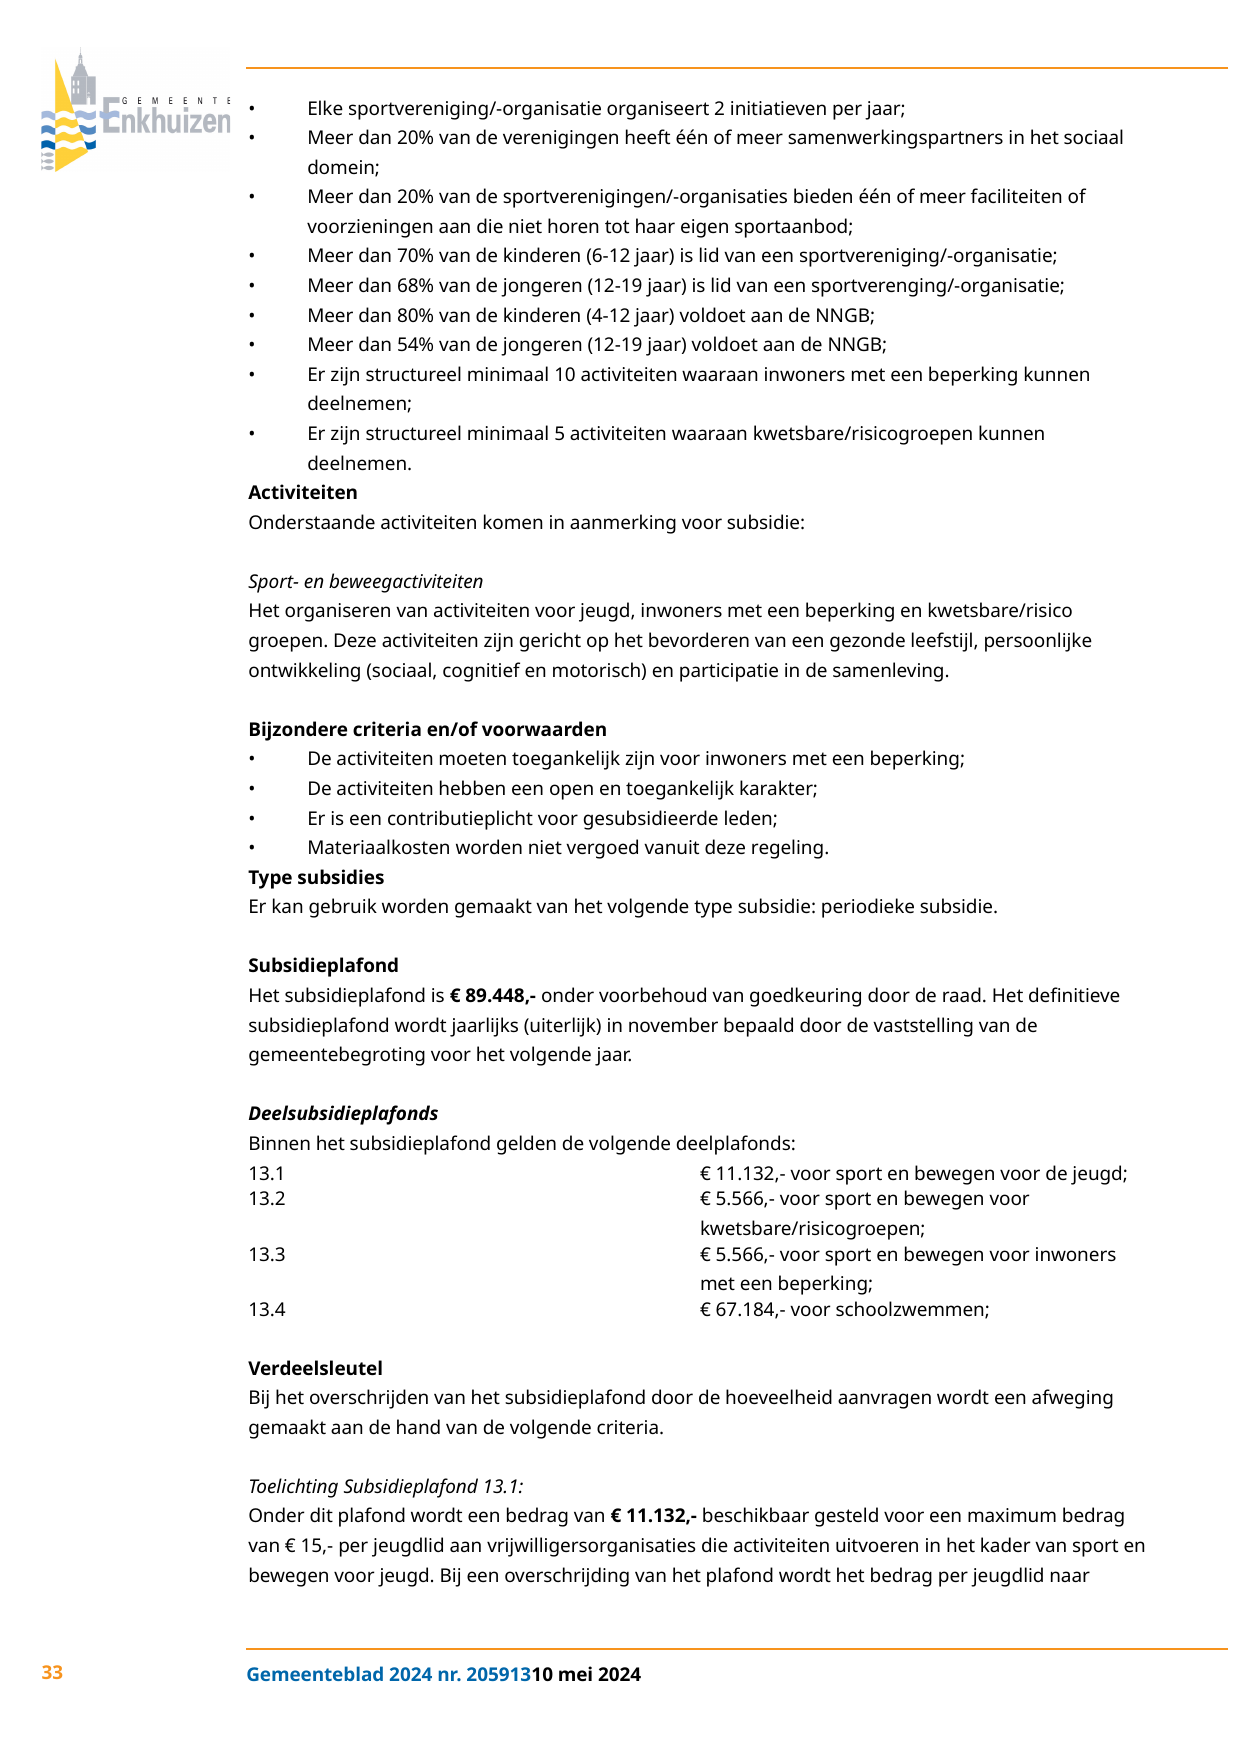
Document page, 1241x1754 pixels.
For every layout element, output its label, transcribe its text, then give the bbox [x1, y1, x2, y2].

text Er kan gebruik worden gemaakt van het volgende type subsidie: periodieke subsidie. [248, 893, 1152, 919]
table_cell € 5.566,- voor sport en bewegen voor kwetsbare/risicogroepen; [700, 1186, 1152, 1241]
text Onderstaande activiteiten komen in aanmerking voor subsidie: [248, 509, 1152, 535]
list Meer dan 20% van de sportverenigingen/-organisaties bieden één of meer faciliteiten of voorzieningen aan die niet horen tot haar eigen sportaanbod; [248, 183, 1152, 239]
list Meer dan 80% van de kinderen (4-12 jaar) voldoet aan de NNGB; [248, 302, 1152, 328]
list Meer dan 20% van de verenigingen heeft één of meer samenwerkingspartners in het sociaal domein; [248, 124, 1152, 180]
list Materiaalkosten worden niet vergoed vanuit deze regeling. [248, 834, 1152, 860]
table_cell € 5.566,- voor sport en bewegen voor inwoners met een beperking; [700, 1241, 1152, 1296]
table_header € 11.132,- voor sport en bewegen voor de jeugd; [700, 1160, 1152, 1186]
list Er is een contributieplicht voor gesubsidieerde leden; [248, 805, 1152, 831]
text Bij het overschrijden van het subsidieplafond door de hoeveelheid aanvragen wordt een afweging gemaakt aan de hand van de volgende criteria. [248, 1384, 1152, 1440]
list De activiteiten hebben een open en toegankelijk karakter; [248, 775, 1152, 801]
text Verdeelsleutel [248, 1355, 1152, 1381]
table_cell 13.3 [248, 1241, 700, 1296]
list Elke sportvereniging/-organisatie organiseert 2 initiatieven per jaar; [248, 95, 1152, 121]
text Type subsidies [248, 864, 1152, 890]
list Meer dan 54% van de jongeren (12-19 jaar) voldoet aan de NNGB; [248, 331, 1152, 357]
table_cell 13.2 [248, 1186, 700, 1241]
text Deelsubsidieplafonds [248, 1101, 1152, 1126]
table_cell € 67.184,- voor schoolzwemmen; [700, 1296, 1152, 1322]
text Het subsidieplafond is € 89.448,- onder voorbehoud van goedkeuring door de raad. Het definitieve subsidieplafond wordt jaarlijks (uiterlijk) in november bepaald door de vaststelling van de gemeentebegroting voor het volgende jaar. [248, 982, 1152, 1067]
text Binnen het subsidieplafond gelden de volgende deelplafonds: [248, 1130, 1152, 1156]
text Onder dit plafond wordt een bedrag van € 11.132,- beschikbaar gesteld voor een maximum bedrag van € 15,- per jeugdlid aan vrijwilligersorganisaties die activiteiten uitvoeren in het kader van sport en bewegen voor jeugd. Bij een overschrijding van het plafond wordt het bedrag per jeugdlid naar [248, 1503, 1152, 1588]
list Meer dan 70% van de kinderen (6-12 jaar) is lid van een sportvereniging/-organisatie; [248, 243, 1152, 268]
list De activiteiten moeten toegankelijk zijn voor inwoners met een beperking; [248, 746, 1152, 771]
picture [41, 47, 231, 172]
table_header 13.1 [248, 1160, 700, 1186]
list Er zijn structureel minimaal 10 activiteiten waaraan inwoners met een beperking kunnen deelnemen; [248, 361, 1152, 416]
list Meer dan 68% van de jongeren (12-19 jaar) is lid van een sportverenging/-organisatie; [248, 272, 1152, 298]
text Toelichting Subsidieplafond 13.1: [248, 1473, 1152, 1499]
text Bijzondere criteria en/of voorwaarden [248, 716, 1152, 742]
list Er zijn structureel minimaal 5 activiteiten waaraan kwetsbare/risicogroepen kunnen deelnemen. [248, 420, 1152, 476]
text Subsidieplafond [248, 953, 1152, 978]
text Sport- en beweegactiviteiten [248, 568, 1152, 594]
text Activiteiten [248, 479, 1152, 505]
text Het organiseren van activiteiten voor jeugd, inwoners met een beperking en kwetsbare/risico groepen. Deze activiteiten zijn gericht op het bevorderen van een gezonde leefstijl, persoonlijke ontwikkeling (sociaal, cognitief en motorisch) en participatie in de samenleving. [248, 598, 1152, 683]
table_cell 13.4 [248, 1296, 700, 1322]
